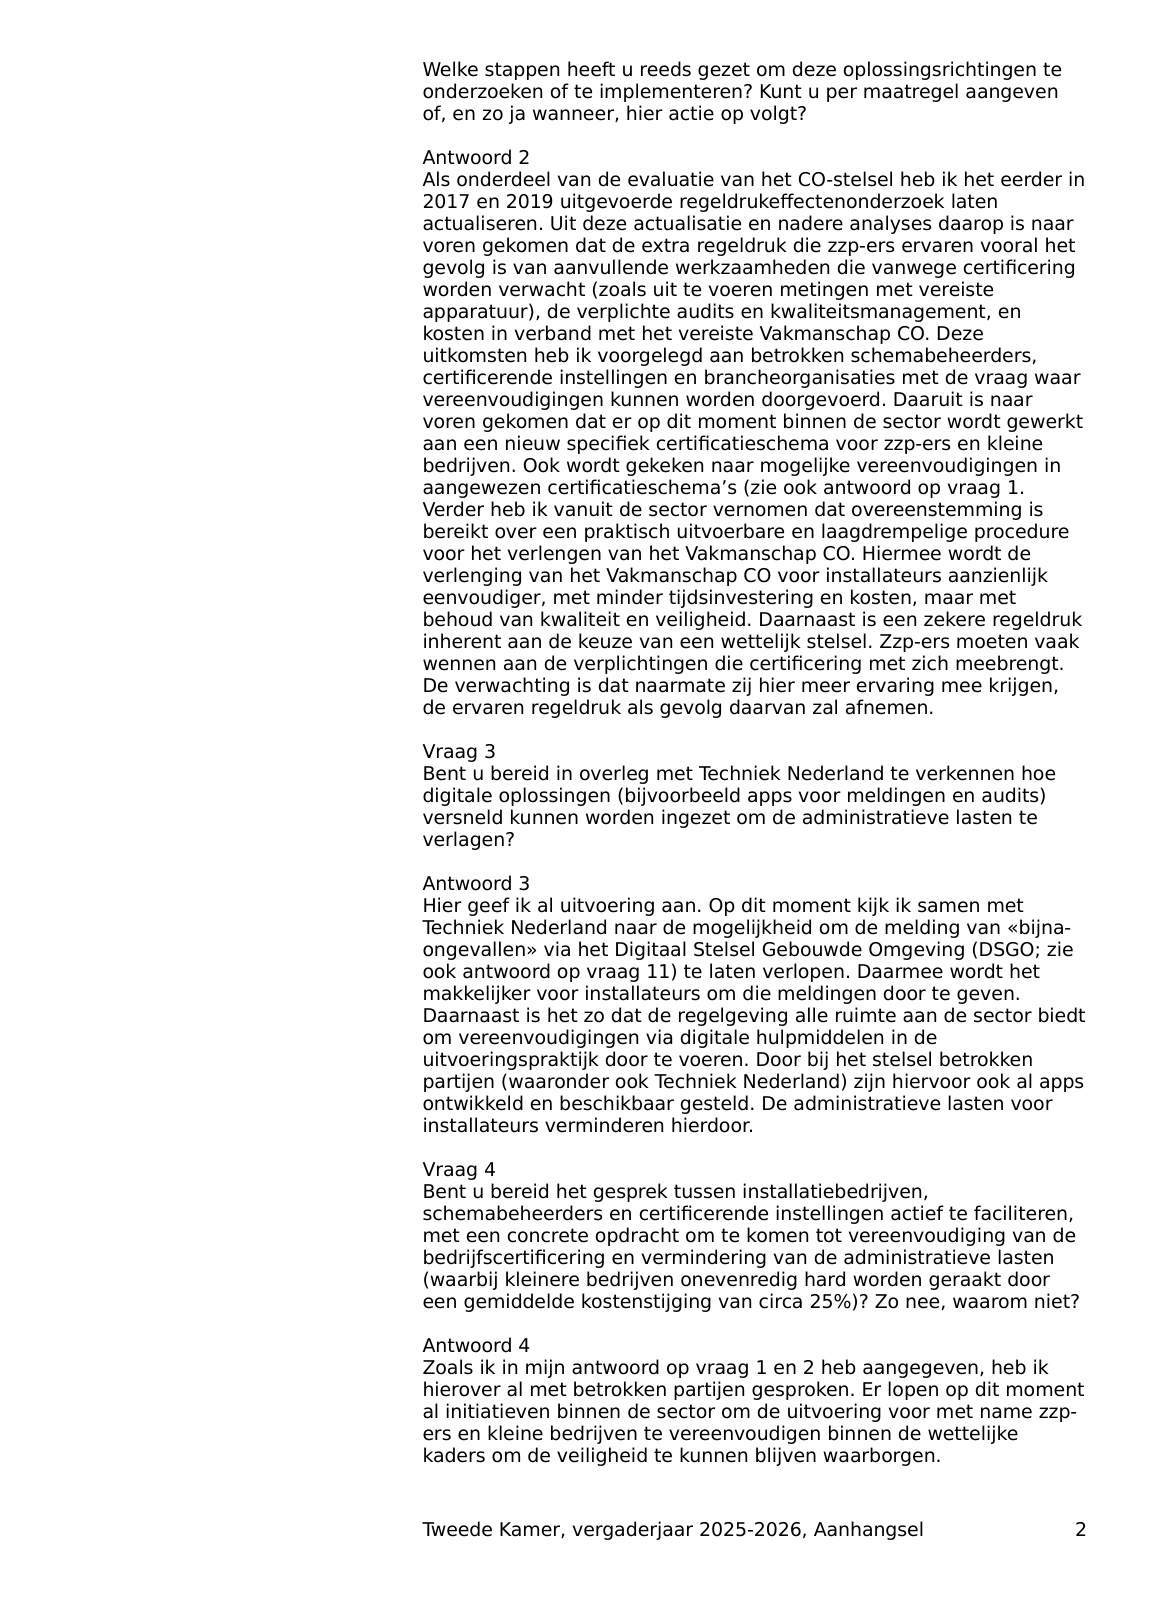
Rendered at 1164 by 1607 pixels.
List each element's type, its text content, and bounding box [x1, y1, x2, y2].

text Antwoord 2 [422, 147, 1087, 169]
text Zoals ik in mijn antwoord op vraag 1 en 2 heb aangegeven, heb ik hierover al met betrokken partijen gesproken. Er lopen op dit moment al initiatieven binnen de sector om de uitvoering voor met name zzp-ers en kleine bedrijven te vereenvoudigen binnen de wettelijke kaders om de veiligheid te kunnen blijven waarborgen. [422, 1357, 1087, 1467]
text Bent u bereid het gesprek tussen installatiebedrijven, schemabeheerders en certificerende instellingen actief te faciliteren, met een concrete opdracht om te komen tot vereenvoudiging van de bedrijfscertificering en vermindering van de administratieve lasten (waarbij kleinere bedrijven onevenredig hard worden geraakt door een gemiddelde kostenstijging van circa 25%)? Zo nee, waarom niet? [422, 1181, 1087, 1313]
text Als onderdeel van de evaluatie van het CO-stelsel heb ik het eerder in 2017 en 2019 uitgevoerde regeldrukeffectenonderzoek laten actualiseren. Uit deze actualisatie en nadere analyses daarop is naar voren gekomen dat de extra regeldruk die zzp-ers ervaren vooral het gevolg is van aanvullende werkzaamheden die vanwege certificering worden verwacht (zoals uit te voeren metingen met vereiste apparatuur), de verplichte audits en kwaliteitsmanagement, en kosten in verband met het vereiste Vakmanschap CO. Deze uitkomsten heb ik voorgelegd aan betrokken schemabeheerders, certificerende instellingen en brancheorganisaties met de vraag waar vereenvoudigingen kunnen worden doorgevoerd. Daaruit is naar voren gekomen dat er op dit moment binnen de sector wordt gewerkt aan een nieuw specifiek certificatieschema voor zzp-ers en kleine bedrijven. Ook wordt gekeken naar mogelijke vereenvoudigingen in aangewezen certificatieschema’s (zie ook antwoord op vraag 1. [422, 169, 1087, 499]
text Welke stappen heeft u reeds gezet om deze oplossingsrichtingen te onderzoeken of te implementeren? Kunt u per maatregel aangeven of, en zo ja wanneer, hier actie op volgt? [422, 59, 1087, 125]
text Bent u bereid in overleg met Techniek Nederland te verkennen hoe digitale oplossingen (bijvoorbeeld apps voor meldingen en audits) versneld kunnen worden ingezet om de administratieve lasten te verlagen? [422, 763, 1087, 851]
text Antwoord 3 [422, 873, 1087, 895]
text Antwoord 4 [422, 1335, 1087, 1357]
text Vraag 4 [422, 1159, 1087, 1181]
text Vraag 3 [422, 741, 1087, 763]
text Hier geef ik al uitvoering aan. Op dit moment kijk ik samen met Techniek Nederland naar de mogelijkheid om de melding van «bijna-ongevallen» via het Digitaal Stelsel Gebouwde Omgeving (DSGO; zie ook antwoord op vraag 11) te laten verlopen. Daarmee wordt het makkelijker voor installateurs om die meldingen door te geven. [422, 895, 1087, 1005]
text Daarnaast is het zo dat de regelgeving alle ruimte aan de sector biedt om vereenvoudigingen via digitale hulpmiddelen in de uitvoeringspraktijk door te voeren. Door bij het stelsel betrokken partijen (waaronder ook Techniek Nederland) zijn hiervoor ook al apps ontwikkeld en beschikbaar gesteld. De administratieve lasten voor installateurs verminderen hierdoor. [422, 1005, 1087, 1137]
text Verder heb ik vanuit de sector vernomen dat overeenstemming is bereikt over een praktisch uitvoerbare en laagdrempelige procedure voor het verlengen van het Vakmanschap CO. Hiermee wordt de verlenging van het Vakmanschap CO voor installateurs aanzienlijk eenvoudiger, met minder tijdsinvestering en kosten, maar met behoud van kwaliteit en veiligheid. Daarnaast is een zekere regeldruk inherent aan de keuze van een wettelijk stelsel. Zzp-ers moeten vaak wennen aan de verplichtingen die certificering met zich meebrengt. De verwachting is dat naarmate zij hier meer ervaring mee krijgen, de ervaren regeldruk als gevolg daarvan zal afnemen. [422, 499, 1087, 719]
